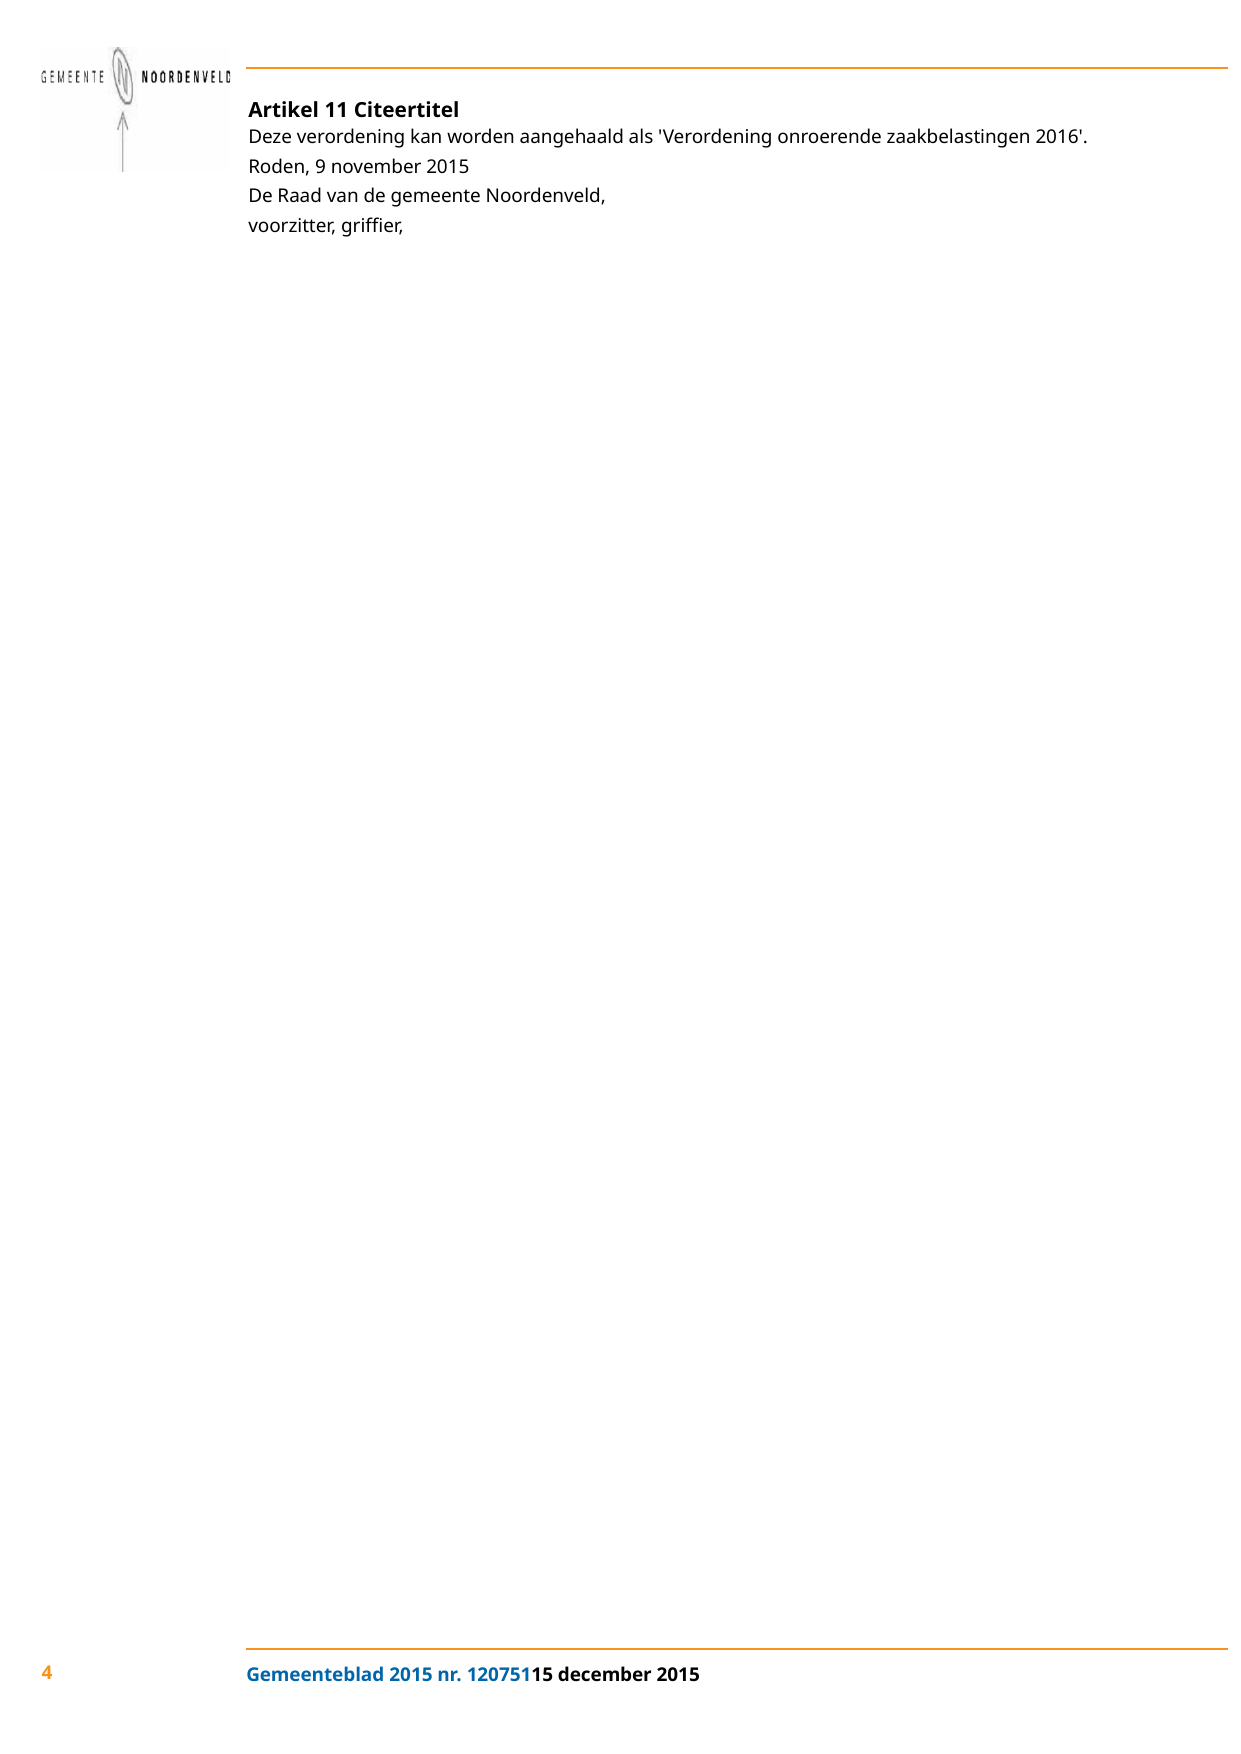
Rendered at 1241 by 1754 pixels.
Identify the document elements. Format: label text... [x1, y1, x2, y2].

text Artikel 11 Citeertitel [248, 95, 1152, 123]
text voorzitter, griffier, [248, 212, 1152, 238]
text Deze verordening kan worden aangehaald als 'Verordening onroerende zaakbelastingen 2016'. [248, 123, 1152, 149]
picture [41, 47, 231, 172]
text Roden, 9 november 2015 [248, 153, 1152, 178]
text De Raad van de gemeente Noordenveld, [248, 182, 1152, 208]
